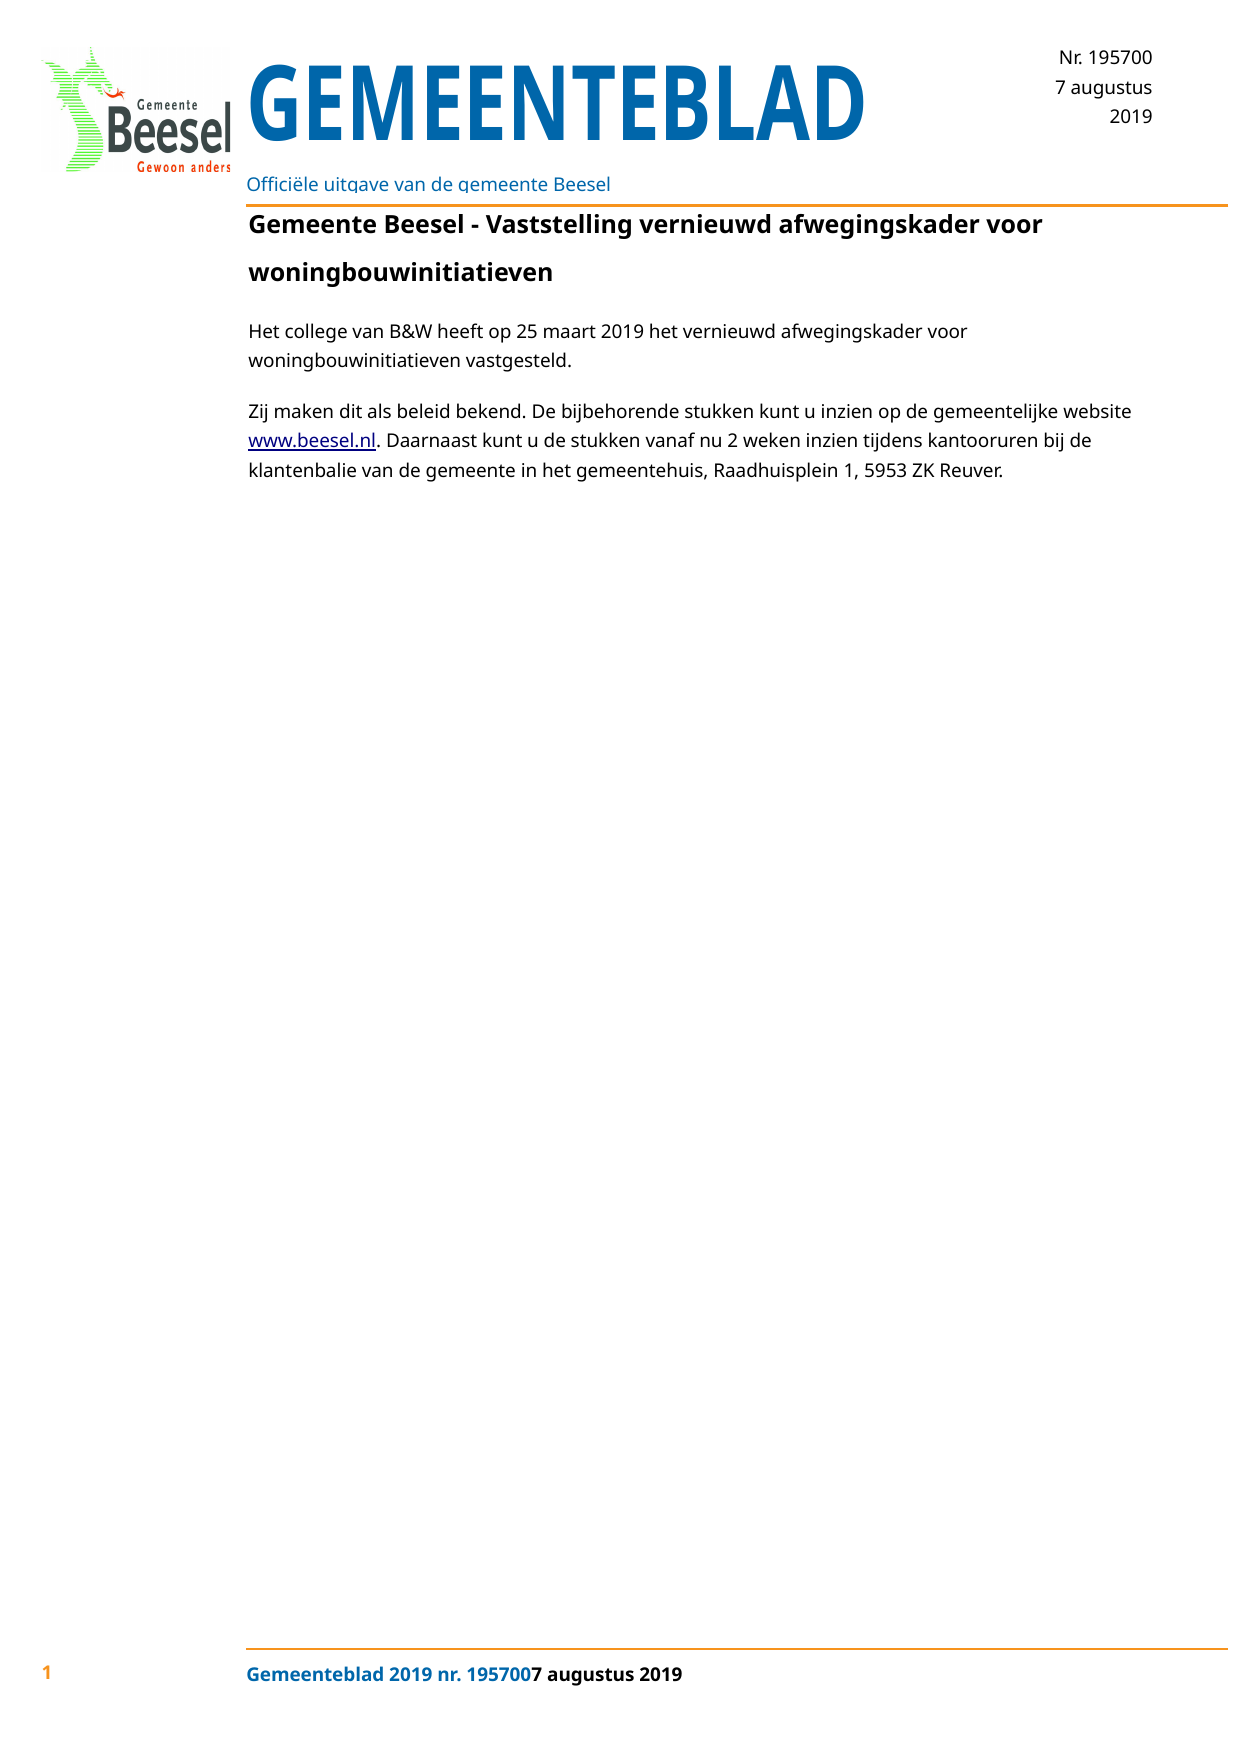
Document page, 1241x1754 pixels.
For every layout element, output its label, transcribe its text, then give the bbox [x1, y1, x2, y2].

text Gemeente Beesel - Vaststelling vernieuwd afwegingskader voor woningbouwinitiatieven [248, 207, 1152, 288]
text Het college van B&W heeft op 25 maart 2019 het vernieuwd afwegingskader voor woningbouwinitiatieven vastgesteld. [248, 318, 1152, 373]
picture [41, 47, 231, 172]
text Zij maken dit als beleid bekend. De bijbehorende stukken kunt u inzien op de gemeentelijke website www.beesel.nl. Daarnaast kunt u de stukken vanaf nu 2 weken inzien tijdens kantooruren bij de klantenbalie van de gemeente in het gemeentehuis, Raadhuisplein 1, 5953 ZK Reuver. [248, 398, 1152, 483]
